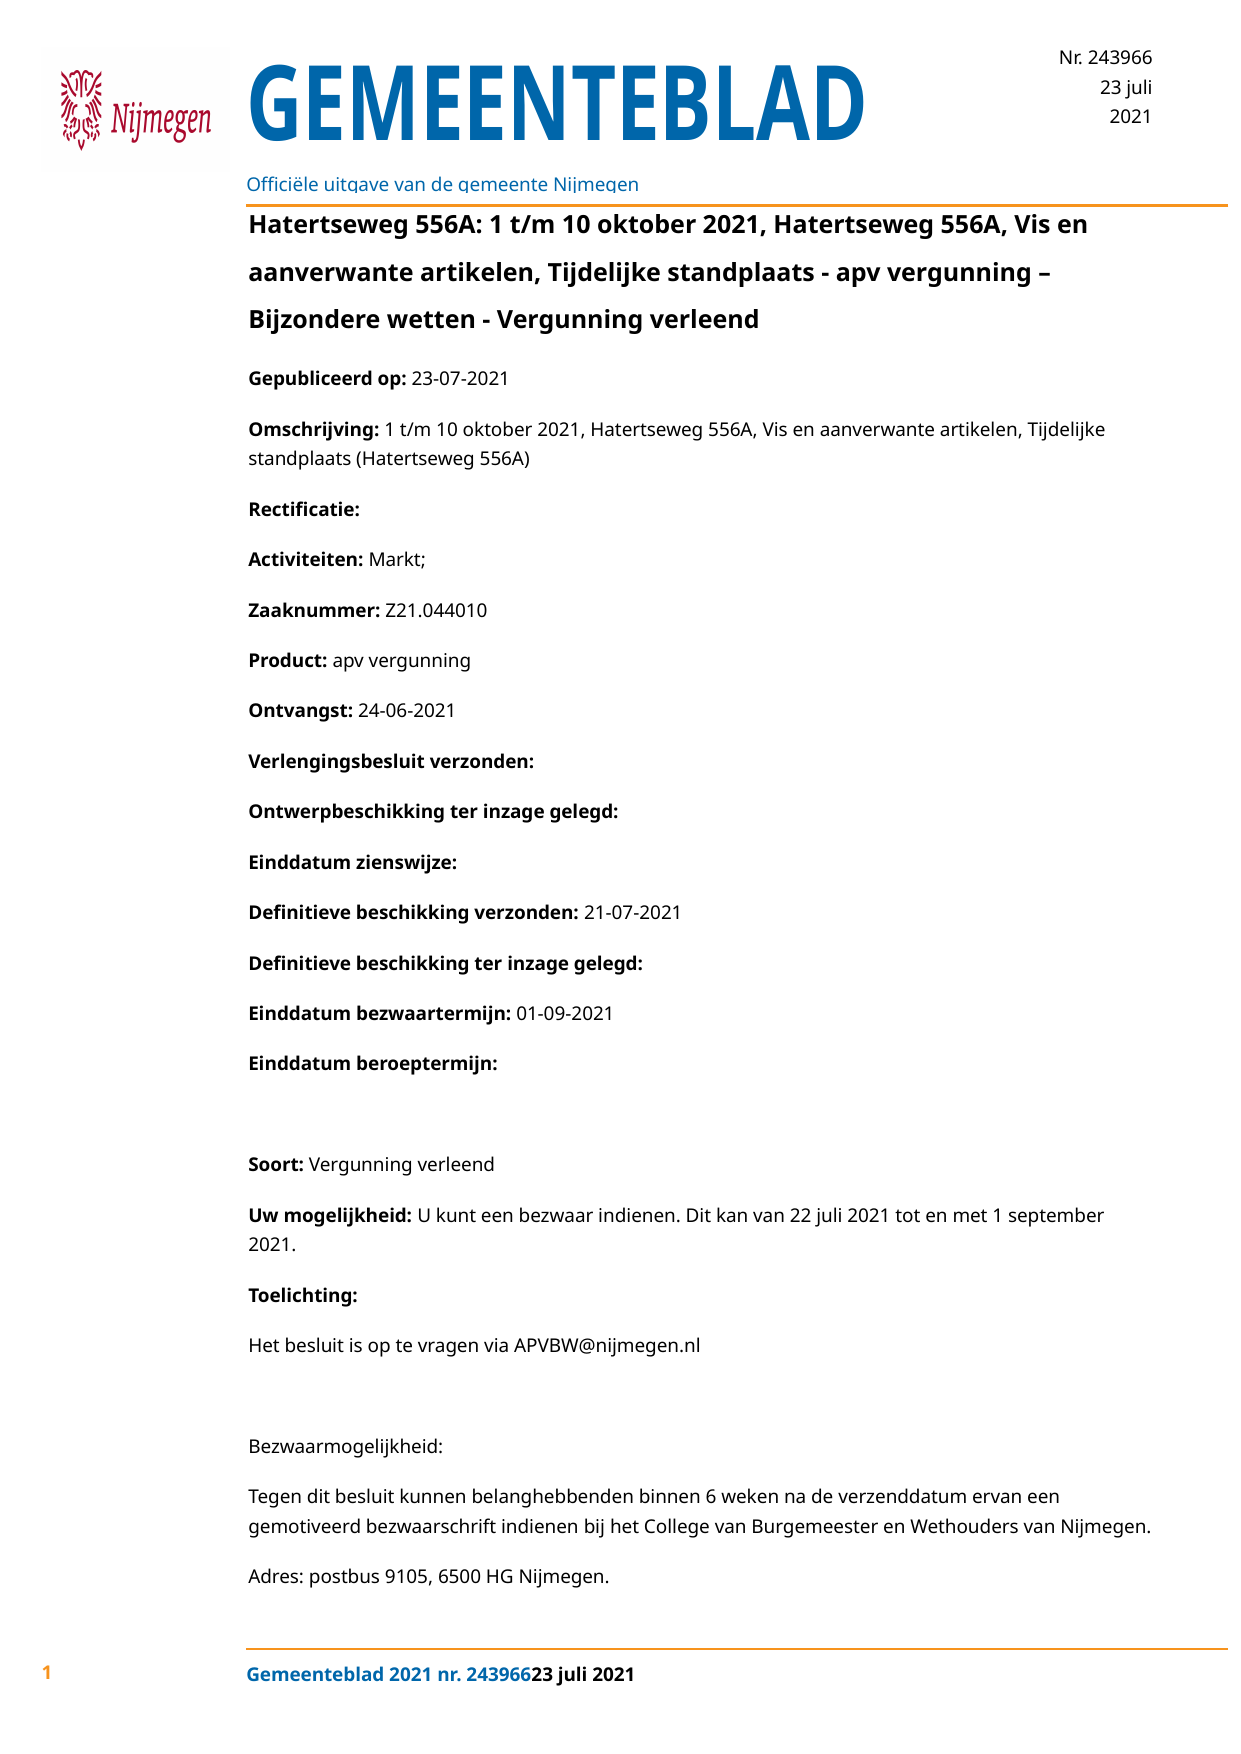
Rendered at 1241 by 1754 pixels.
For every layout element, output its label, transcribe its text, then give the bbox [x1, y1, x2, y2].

text Ontwerpbeschikking ter inzage gelegd: [248, 798, 1152, 824]
text Tegen dit besluit kunnen belanghebbenden binnen 6 weken na de verzenddatum ervan een gemotiveerd bezwaarschrift indienen bij het College van Burgemeester en Wethouders van Nijmegen. [248, 1483, 1152, 1539]
text Hatertseweg 556A: 1 t/m 10 oktober 2021, Hatertseweg 556A, Vis en aanverwante artikelen, Tijdelijke standplaats - apv vergunning – Bijzondere wetten - Vergunning verleend [248, 207, 1152, 336]
text Verlengingsbesluit verzonden: [248, 748, 1152, 774]
text Soort: Vergunning verleend [248, 1151, 1152, 1177]
text Uw mogelijkheid: U kunt een bezwaar indienen. Dit kan van 22 juli 2021 tot en met 1 september 2021. [248, 1202, 1152, 1257]
text Toelichting: [248, 1282, 1152, 1307]
text Adres: postbus 9105, 6500 HG Nijmegen. [248, 1563, 1152, 1589]
text Gepubliceerd op: 23-07-2021 [248, 366, 1152, 391]
text Einddatum bezwaartermijn: 01-09-2021 [248, 1000, 1152, 1026]
text Ontvangst: 24-06-2021 [248, 698, 1152, 723]
text Het besluit is op te vragen via APVBW@nijmegen.nl [248, 1332, 1152, 1358]
text Definitieve beschikking verzonden: 21-07-2021 [248, 899, 1152, 925]
text Omschrijving: 1 t/m 10 oktober 2021, Hatertseweg 556A, Vis en aanverwante artikelen, Tijdelijke standplaats (Hatertseweg 556A) [248, 416, 1152, 471]
text Definitieve beschikking ter inzage gelegd: [248, 950, 1152, 975]
picture [41, 47, 231, 172]
text Product: apv vergunning [248, 647, 1152, 673]
text Einddatum beroeptermijn: [248, 1051, 1152, 1076]
text Activiteiten: Markt; [248, 546, 1152, 572]
text Zaaknummer: Z21.044010 [248, 597, 1152, 622]
text Einddatum zienswijze: [248, 849, 1152, 874]
text Bezwaarmogelijkheid: [248, 1433, 1152, 1459]
text Rectificatie: [248, 496, 1152, 522]
